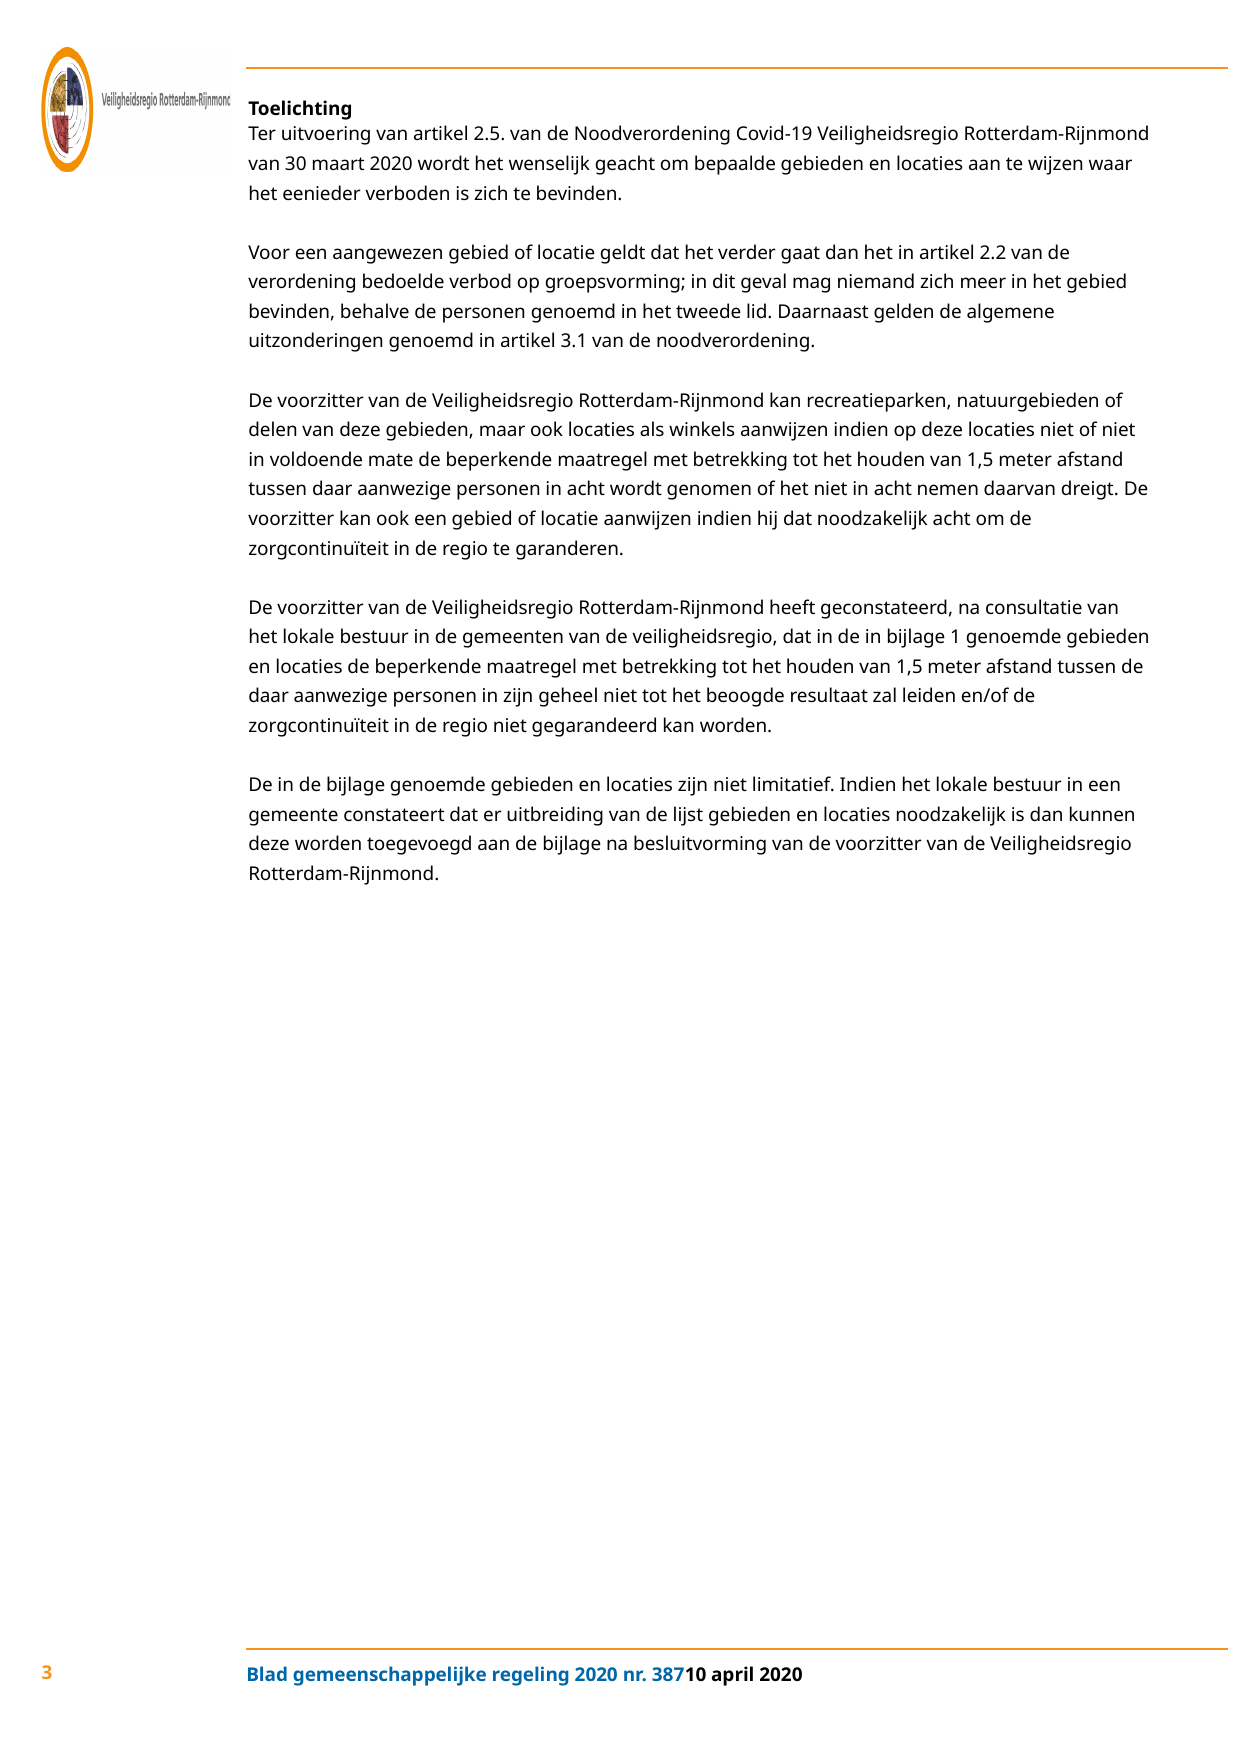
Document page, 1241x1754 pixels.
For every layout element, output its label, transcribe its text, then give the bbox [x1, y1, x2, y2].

text Ter uitvoering van artikel 2.5. van de Noodverordening Covid-19 Veiligheidsregio Rotterdam-Rijnmond van 30 maart 2020 wordt het wenselijk geacht om bepaalde gebieden en locaties aan te wijzen waar het eenieder verboden is zich te bevinden. [248, 121, 1152, 206]
text De in de bijlage genoemde gebieden en locaties zijn niet limitatief. Indien het lokale bestuur in een gemeente constateert dat er uitbreiding van de lijst gebieden en locaties noodzakelijk is dan kunnen deze worden toegevoegd aan de bijlage na besluitvorming van de voorzitter van de Veiligheidsregio Rotterdam-Rijnmond. [248, 771, 1152, 886]
text De voorzitter van de Veiligheidsregio Rotterdam-Rijnmond kan recreatieparken, natuurgebieden of delen van deze gebieden, maar ook locaties als winkels aanwijzen indien op deze locaties niet of niet in voldoende mate de beperkende maatregel met betrekking tot het houden van 1,5 meter afstand tussen daar aanwezige personen in acht wordt genomen of het niet in acht nemen daarvan dreigt. De voorzitter kan ook een gebied of locatie aanwijzen indien hij dat noodzakelijk acht om de zorgcontinuïteit in de regio te garanderen. [248, 387, 1152, 561]
text Toelichting [248, 95, 1152, 121]
text De voorzitter van de Veiligheidsregio Rotterdam-Rijnmond heeft geconstateerd, na consultatie van het lokale bestuur in de gemeenten van de veiligheidsregio, dat in de in bijlage 1 genoemde gebieden en locaties de beperkende maatregel met betrekking tot het houden van 1,5 meter afstand tussen de daar aanwezige personen in zijn geheel niet tot het beoogde resultaat zal leiden en/of de zorgcontinuïteit in de regio niet gegarandeerd kan worden. [248, 594, 1152, 738]
picture [41, 47, 231, 172]
text Voor een aangewezen gebied of locatie geldt dat het verder gaat dan het in artikel 2.2 van de verordening bedoelde verbod op groepsvorming; in dit geval mag niemand zich meer in het gebied bevinden, behalve de personen genoemd in het tweede lid. Daarnaast gelden de algemene uitzonderingen genoemd in artikel 3.1 van de noodverordening. [248, 239, 1152, 353]
